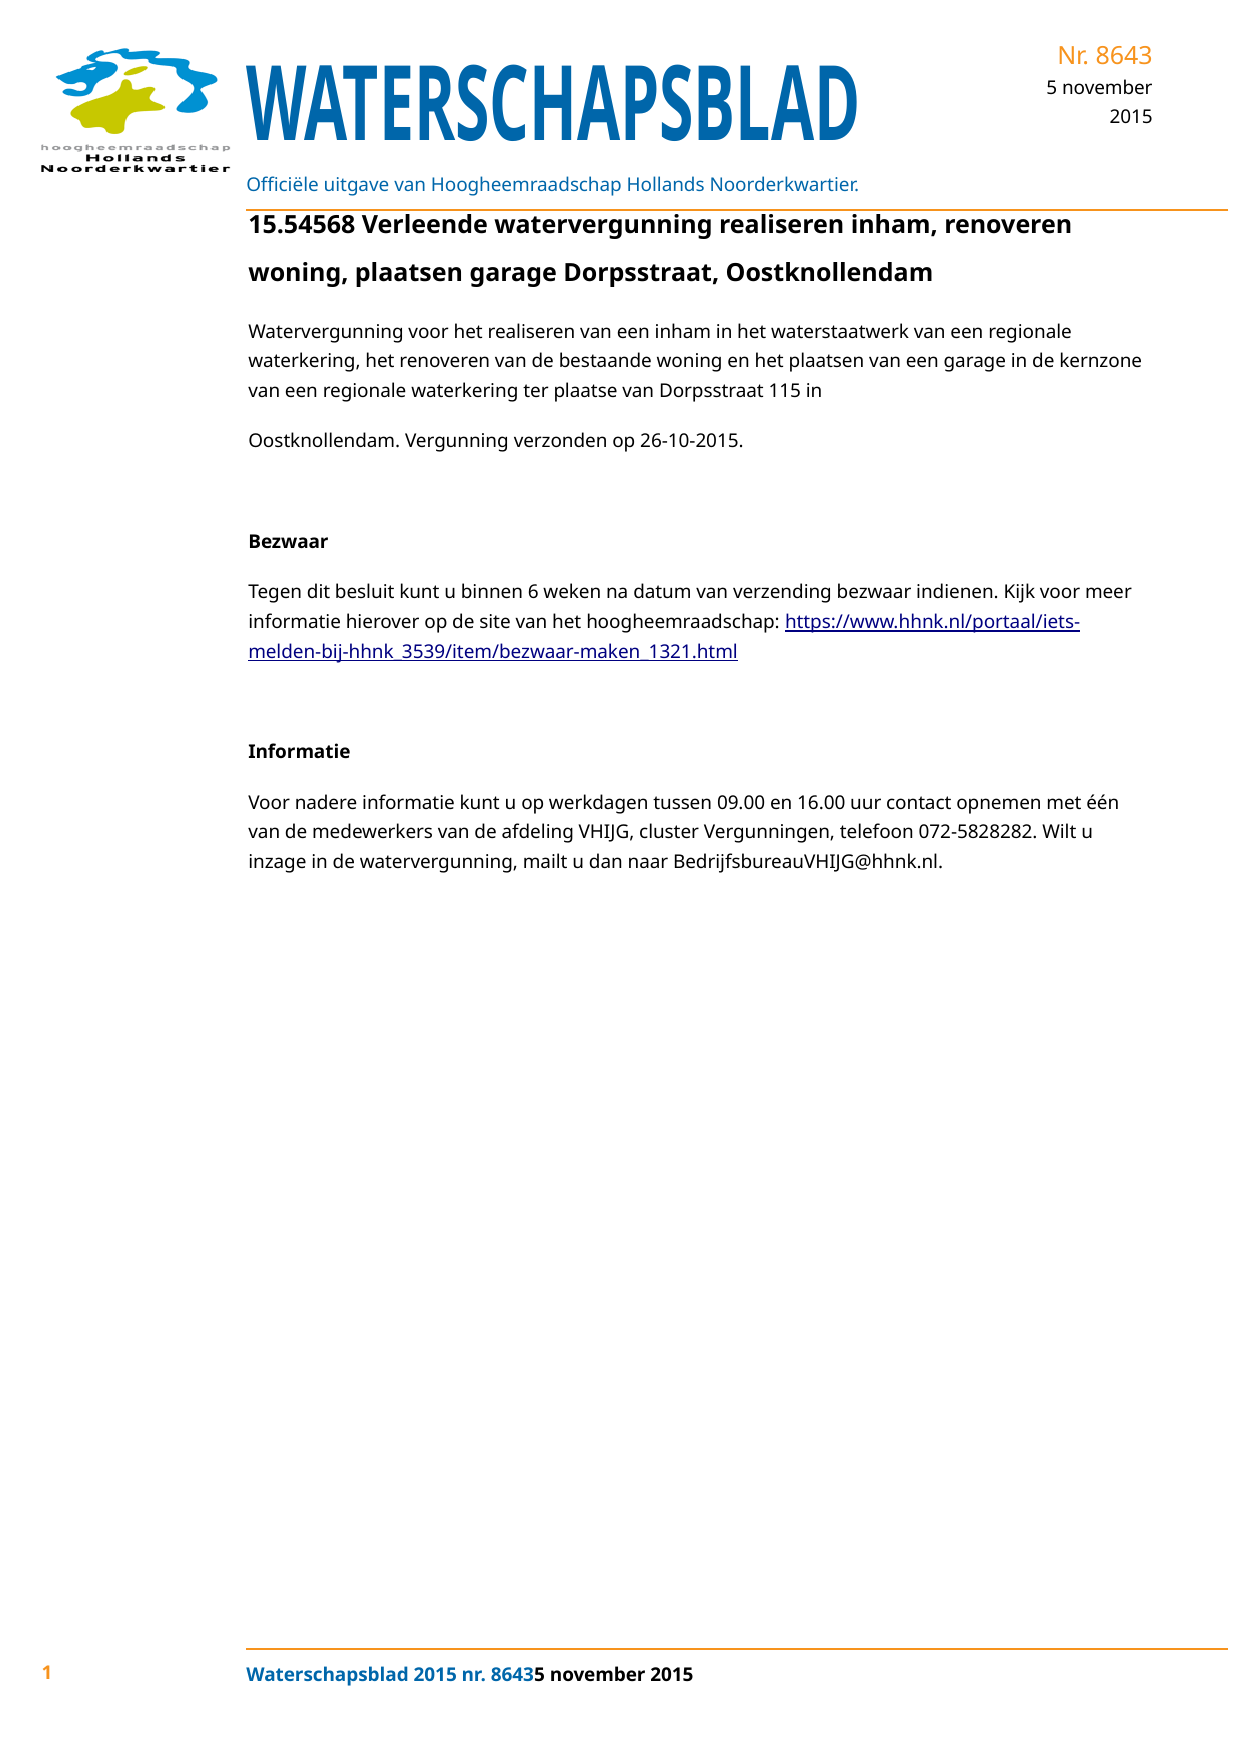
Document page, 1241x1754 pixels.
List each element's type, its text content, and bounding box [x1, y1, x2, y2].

text 15.54568 Verleende watervergunning realiseren inham, renoveren woning, plaatsen garage Dorpsstraat, Oostknollendam [248, 211, 1152, 288]
text Informatie [248, 739, 1152, 764]
text Voor nadere informatie kunt u op werkdagen tussen 09.00 en 16.00 uur contact opnemen met één van de medewerkers van de afdeling VHIJG, cluster Vergunningen, telefoon 072-5828282. Wilt u inzage in de watervergunning, mailt u dan naar BedrijfsbureauVHIJG@hhnk.nl. [248, 789, 1152, 874]
text Watervergunning voor het realiseren van een inham in het waterstaatwerk van een regionale waterkering, het renoveren van de bestaande woning en het plaatsen van een garage in de kernzone van een regionale waterkering ter plaatse van Dorpsstraat 115 in [248, 318, 1152, 403]
text Tegen dit besluit kunt u binnen 6 weken na datum van verzending bezwaar indienen. Kijk voor meer informatie hierover op de site van het hoogheemraadschap: https://www.hhnk.nl/portaal/iets-melden-bij-hhnk_3539/item/bezwaar-maken_1321.html [248, 579, 1152, 664]
text Oostknollendam. Vergunning verzonden op 26-10-2015. [248, 427, 1152, 453]
text Bezwaar [248, 528, 1152, 554]
picture [41, 47, 231, 172]
